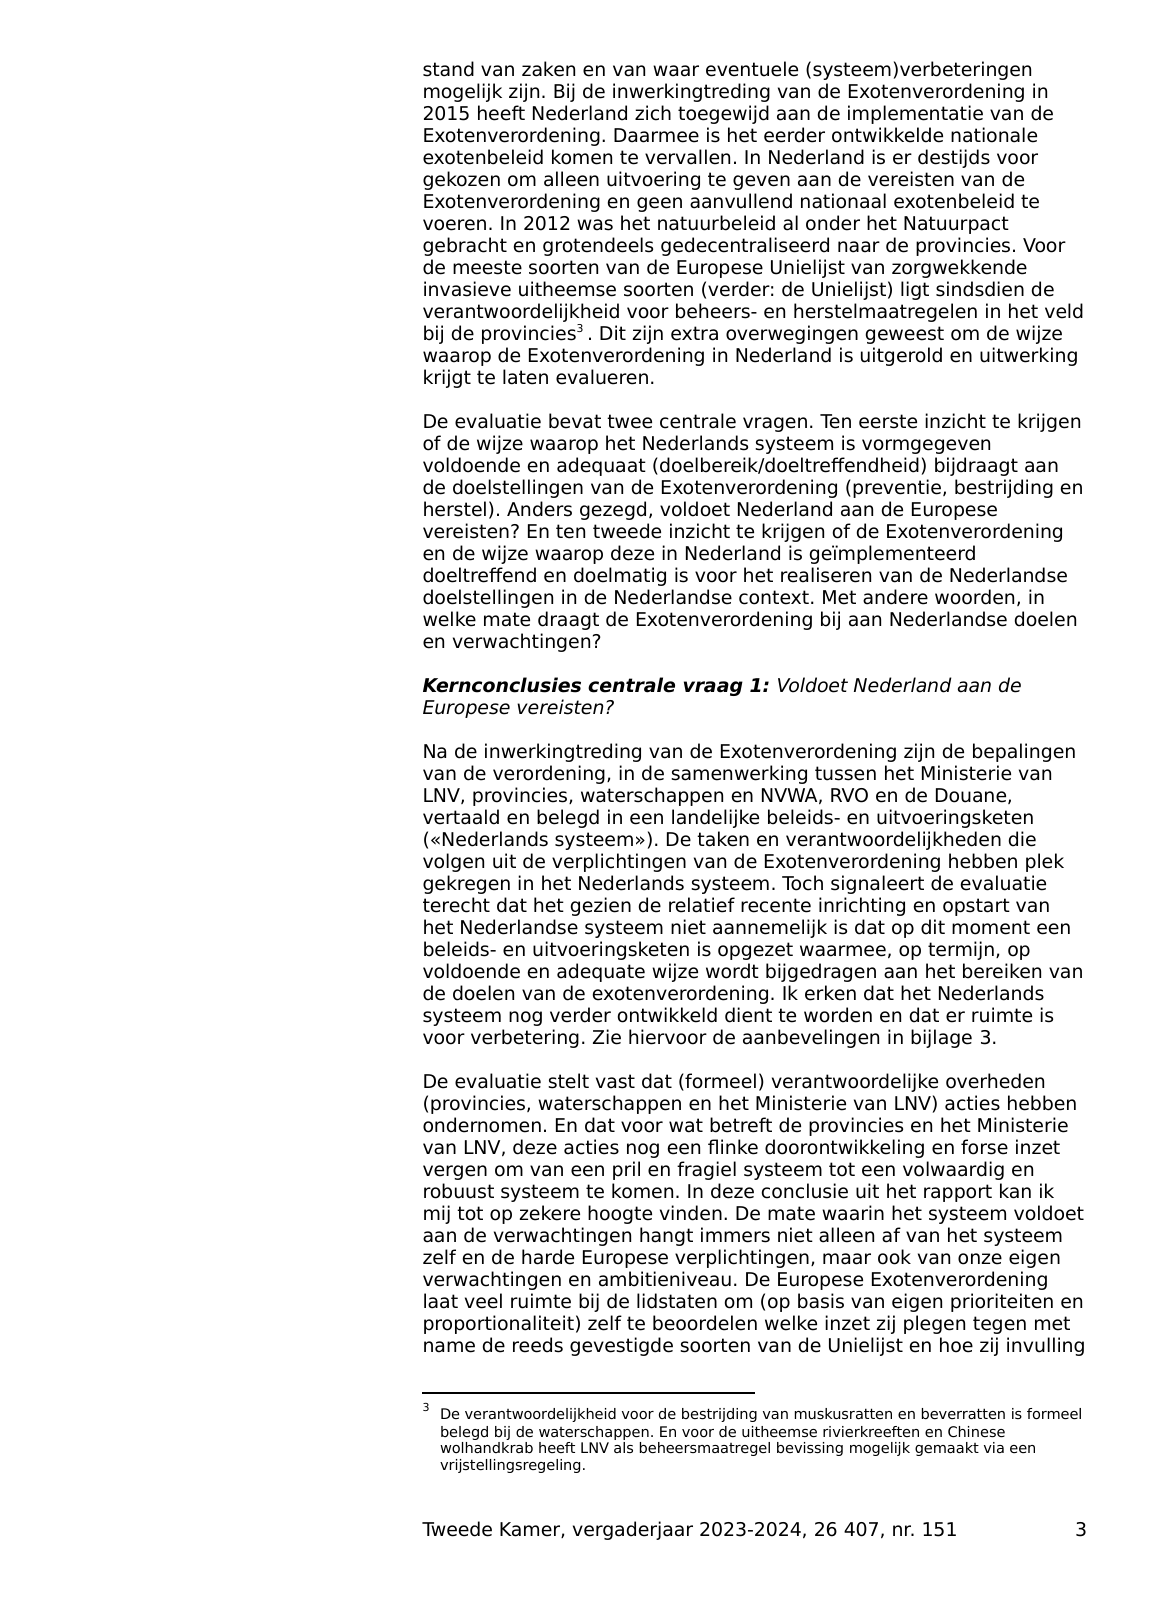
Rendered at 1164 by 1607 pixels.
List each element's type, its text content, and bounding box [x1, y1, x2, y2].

text De evaluatie stelt vast dat (formeel) verantwoordelijke overheden (provincies, waterschappen en het Ministerie van LNV) acties hebben ondernomen. En dat voor wat betreft de provincies en het Ministerie van LNV, deze acties nog een flinke doorontwikkeling en forse inzet vergen om van een pril en fragiel systeem tot een volwaardig en robuust systeem te komen. In deze conclusie uit het rapport kan ik mij tot op zekere hoogte vinden. De mate waarin het systeem voldoet aan de verwachtingen hangt immers niet alleen af van het systeem zelf en de harde Europese verplichtingen, maar ook van onze eigen verwachtingen en ambitieniveau. De Europese Exotenverordening laat veel ruimte bij de lidstaten om (op basis van eigen prioriteiten en proportionaliteit) zelf te beoordelen welke inzet zij plegen tegen met name de reeds gevestigde soorten van de Unielijst en hoe zij invulling [422, 1071, 1087, 1357]
text De evaluatie bevat twee centrale vragen. Ten eerste inzicht te krijgen of de wijze waarop het Nederlands systeem is vormgegeven voldoende en adequaat (doelbereik/doeltreffendheid) bijdraagt aan de doelstellingen van de Exotenverordening (preventie, bestrijding en herstel). Anders gezegd, voldoet Nederland aan de Europese vereisten? En ten tweede inzicht te krijgen of de Exotenverordening en de wijze waarop deze in Nederland is geïmplementeerd doeltreffend en doelmatig is voor het realiseren van de Nederlandse doelstellingen in de Nederlandse context. Met andere woorden, in welke mate draagt de Exotenverordening bij aan Nederlandse doelen en verwachtingen? [422, 411, 1087, 653]
text De verantwoordelijkheid voor de bestrijding van muskusratten en beverratten is formeel belegd bij de waterschappen. En voor de uitheemse rivierkreeften en Chinese wolhandkrab heeft LNV als beheersmaatregel bevissing mogelijk gemaakt via een vrijstellingsregeling. [422, 1402, 1087, 1474]
text Na de inwerkingtreding van de Exotenverordening zijn de bepalingen van de verordening, in de samenwerking tussen het Ministerie van LNV, provincies, waterschappen en NVWA, RVO en de Douane, vertaald en belegd in een landelijke beleids- en uitvoeringsketen («Nederlands systeem»). De taken en verantwoordelijkheden die volgen uit de verplichtingen van de Exotenverordening hebben plek gekregen in het Nederlands systeem. Toch signaleert de evaluatie terecht dat het gezien de relatief recente inrichting en opstart van het Nederlandse systeem niet aannemelijk is dat op dit moment een beleids- en uitvoeringsketen is opgezet waarmee, op termijn, op voldoende en adequate wijze wordt bijgedragen aan het bereiken van de doelen van de exotenverordening. Ik erken dat het Nederlands systeem nog verder ontwikkeld dient te worden en dat er ruimte is voor verbetering. Zie hiervoor de aanbevelingen in bijlage 3. [422, 741, 1087, 1049]
text stand van zaken en van waar eventuele (systeem)verbeteringen mogelijk zijn. Bij de inwerkingtreding van de Exotenverordening in 2015 heeft Nederland zich toegewijd aan de implementatie van de Exotenverordening. Daarmee is het eerder ontwikkelde nationale exotenbeleid komen te vervallen. In Nederland is er destijds voor gekozen om alleen uitvoering te geven aan de vereisten van de Exotenverordening en geen aanvullend nationaal exotenbeleid te voeren. In 2012 was het natuurbeleid al onder het Natuurpact gebracht en grotendeels gedecentraliseerd naar de provincies. Voor de meeste soorten van de Europese Unielijst van zorgwekkende invasieve uitheemse soorten (verder: de Unielijst) ligt sindsdien de verantwoordelijkheid voor beheers- en herstelmaatregelen in het veld bij de provincies. Dit zijn extra overwegingen geweest om de wijze waarop de Exotenverordening in Nederland is uitgerold en uitwerking krijgt te laten evalueren. [422, 59, 1087, 389]
subtitle Kernconclusies centrale vraag 1: Voldoet Nederland aan de Europese vereisten? [422, 675, 1087, 719]
